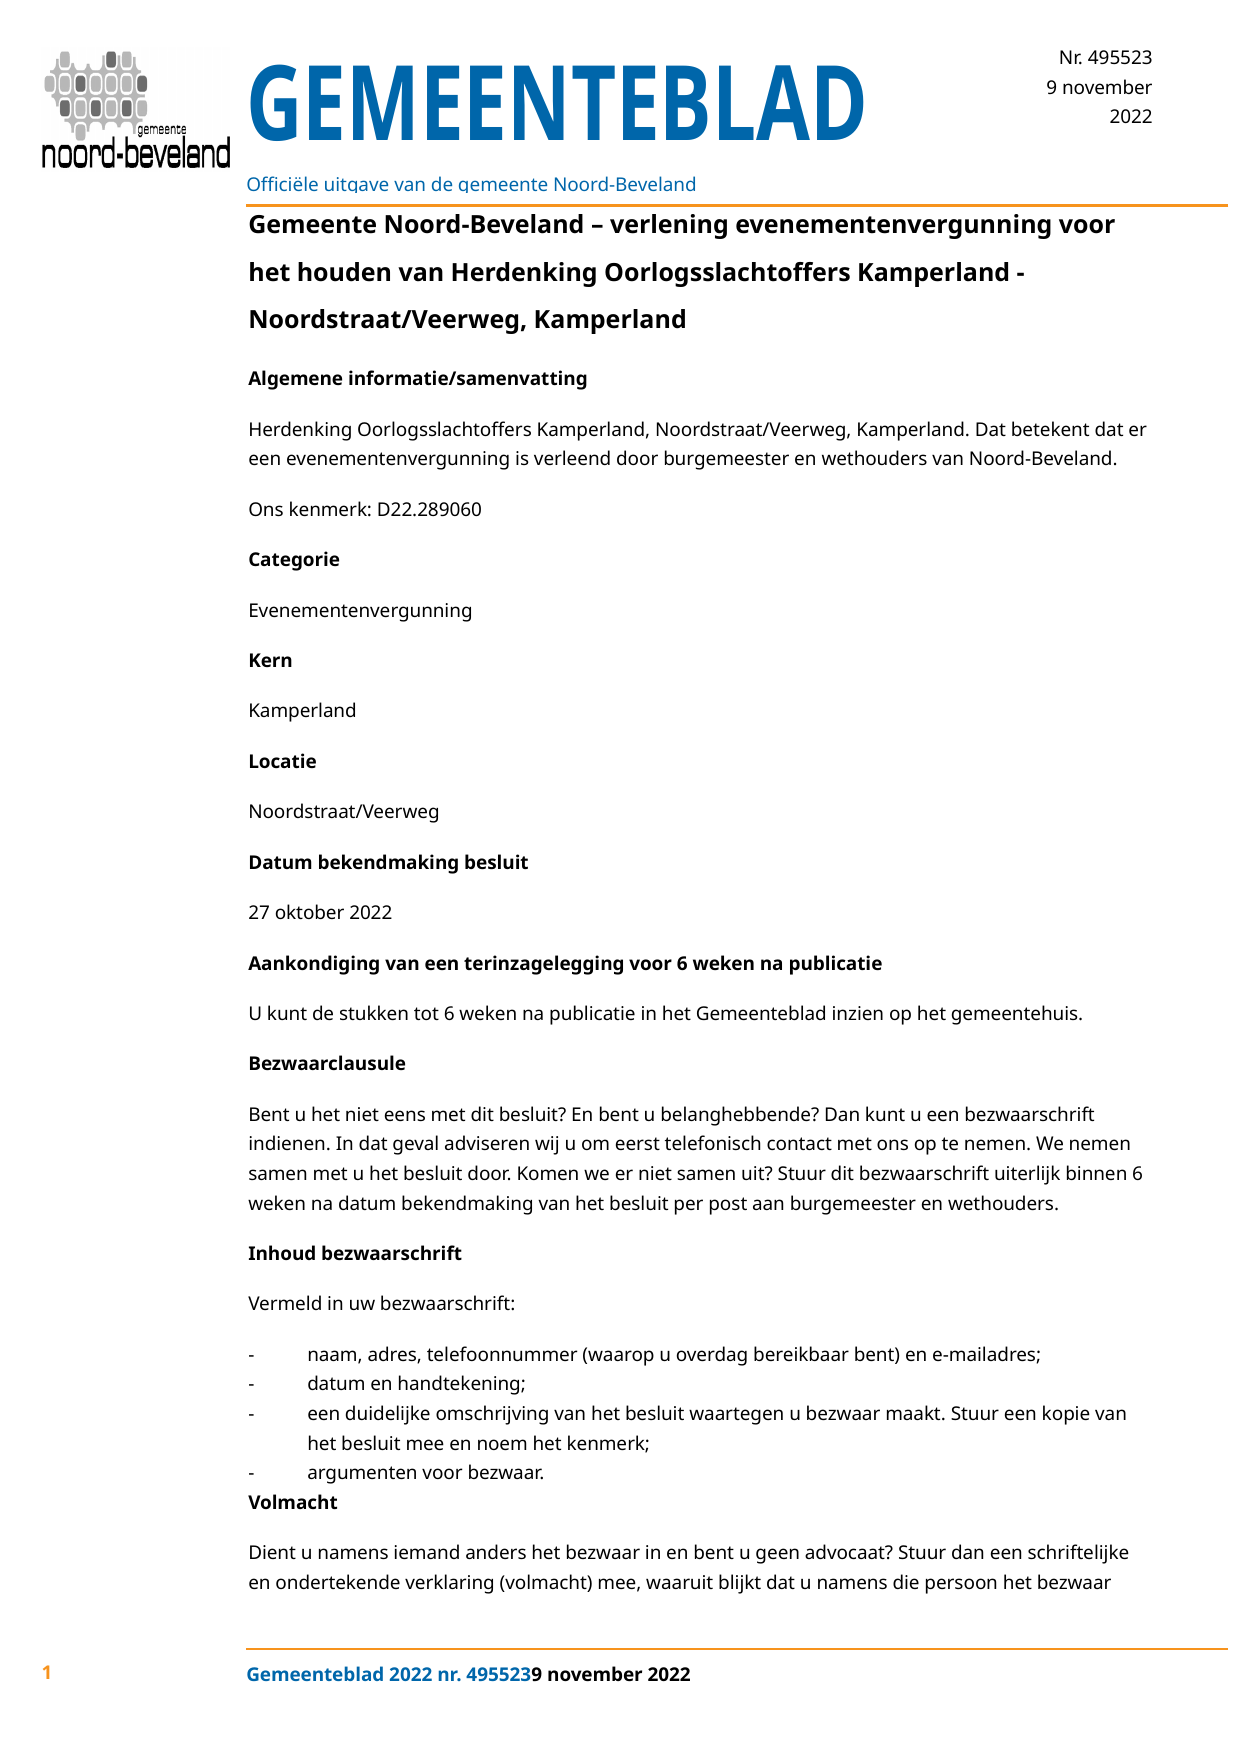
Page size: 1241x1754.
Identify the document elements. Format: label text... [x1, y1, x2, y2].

list datum en handtekening; [248, 1371, 1152, 1396]
text Kern [248, 647, 1152, 673]
text Noordstraat/Veerweg [248, 798, 1152, 824]
text Vermeld in uw bezwaarschrift: [248, 1291, 1152, 1316]
text Locatie [248, 748, 1152, 774]
text Bent u het niet eens met dit besluit? En bent u belanghebbende? Dan kunt u een bezwaarschrift indienen. In dat geval adviseren wij u om eerst telefonisch contact met ons op te nemen. We nemen samen met u het besluit door. Komen we er niet samen uit? Stuur dit bezwaarschrift uiterlijk binnen 6 weken na datum bekendmaking van het besluit per post aan burgemeester en wethouders. [248, 1101, 1152, 1215]
text Herdenking Oorlogsslachtoffers Kamperland, Noordstraat/Veerweg, Kamperland. Dat betekent dat er een evenementenvergunning is verleend door burgemeester en wethouders van Noord-Beveland. [248, 416, 1152, 471]
picture [41, 47, 231, 172]
list naam, adres, telefoonnummer (waarop u overdag bereikbaar bent) en e-mailadres; [248, 1341, 1152, 1367]
text Datum bekendmaking besluit [248, 849, 1152, 874]
text Volmacht [248, 1489, 1152, 1514]
text 27 oktober 2022 [248, 899, 1152, 925]
text Dient u namens iemand anders het bezwaar in en bent u geen advocaat? Stuur dan een schriftelijke en ondertekende verklaring (volmacht) mee, waaruit blijkt dat u namens die persoon het bezwaar [248, 1539, 1152, 1594]
list argumenten voor bezwaar. [248, 1459, 1152, 1485]
text Algemene informatie/samenvatting [248, 366, 1152, 391]
list een duidelijke omschrijving van het besluit waartegen u bezwaar maakt. Stuur een kopie van het besluit mee en noem het kenmerk; [248, 1400, 1152, 1455]
text Aankondiging van een terinzagelegging voor 6 weken na publicatie [248, 950, 1152, 975]
text U kunt de stukken tot 6 weken na publicatie in het Gemeenteblad inzien op het gemeentehuis. [248, 1000, 1152, 1026]
text Evenementenvergunning [248, 597, 1152, 622]
text Gemeente Noord-Beveland – verlening evenementenvergunning voor het houden van Herdenking Oorlogsslachtoffers Kamperland - Noordstraat/Veerweg, Kamperland [248, 207, 1152, 336]
text Categorie [248, 546, 1152, 572]
text Kamperland [248, 698, 1152, 723]
text Bezwaarclausule [248, 1051, 1152, 1076]
text Inhoud bezwaarschrift [248, 1240, 1152, 1266]
text Ons kenmerk: D22.289060 [248, 496, 1152, 522]
